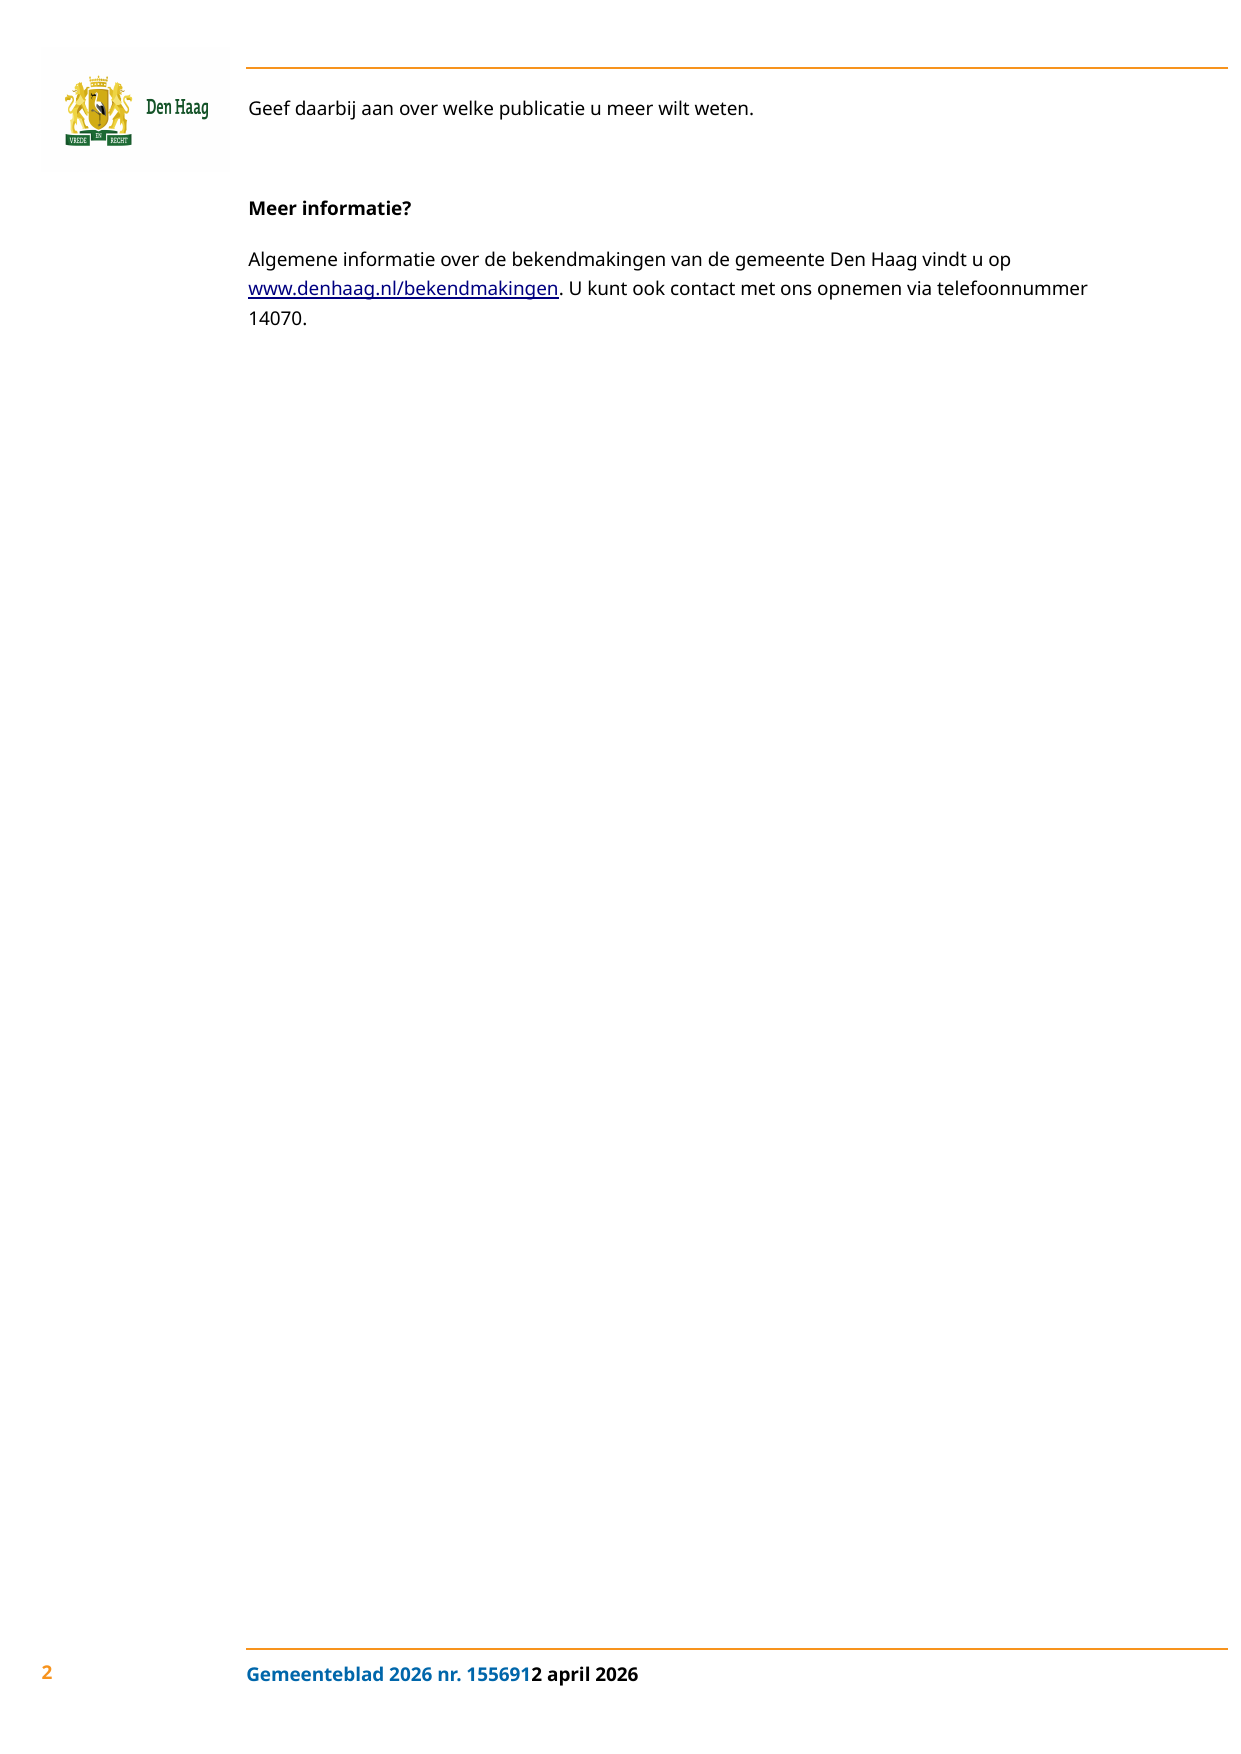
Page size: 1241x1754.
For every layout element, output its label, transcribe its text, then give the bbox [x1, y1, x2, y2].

text Geef daarbij aan over welke publicatie u meer wilt weten. [248, 95, 1152, 121]
text Algemene informatie over de bekendmakingen van de gemeente Den Haag vindt u op www.denhaag.nl/bekendmakingen. U kunt ook contact met ons opnemen via telefoonnummer 14070. [248, 246, 1152, 331]
text Meer informatie? [248, 196, 1152, 221]
picture [41, 47, 231, 172]
